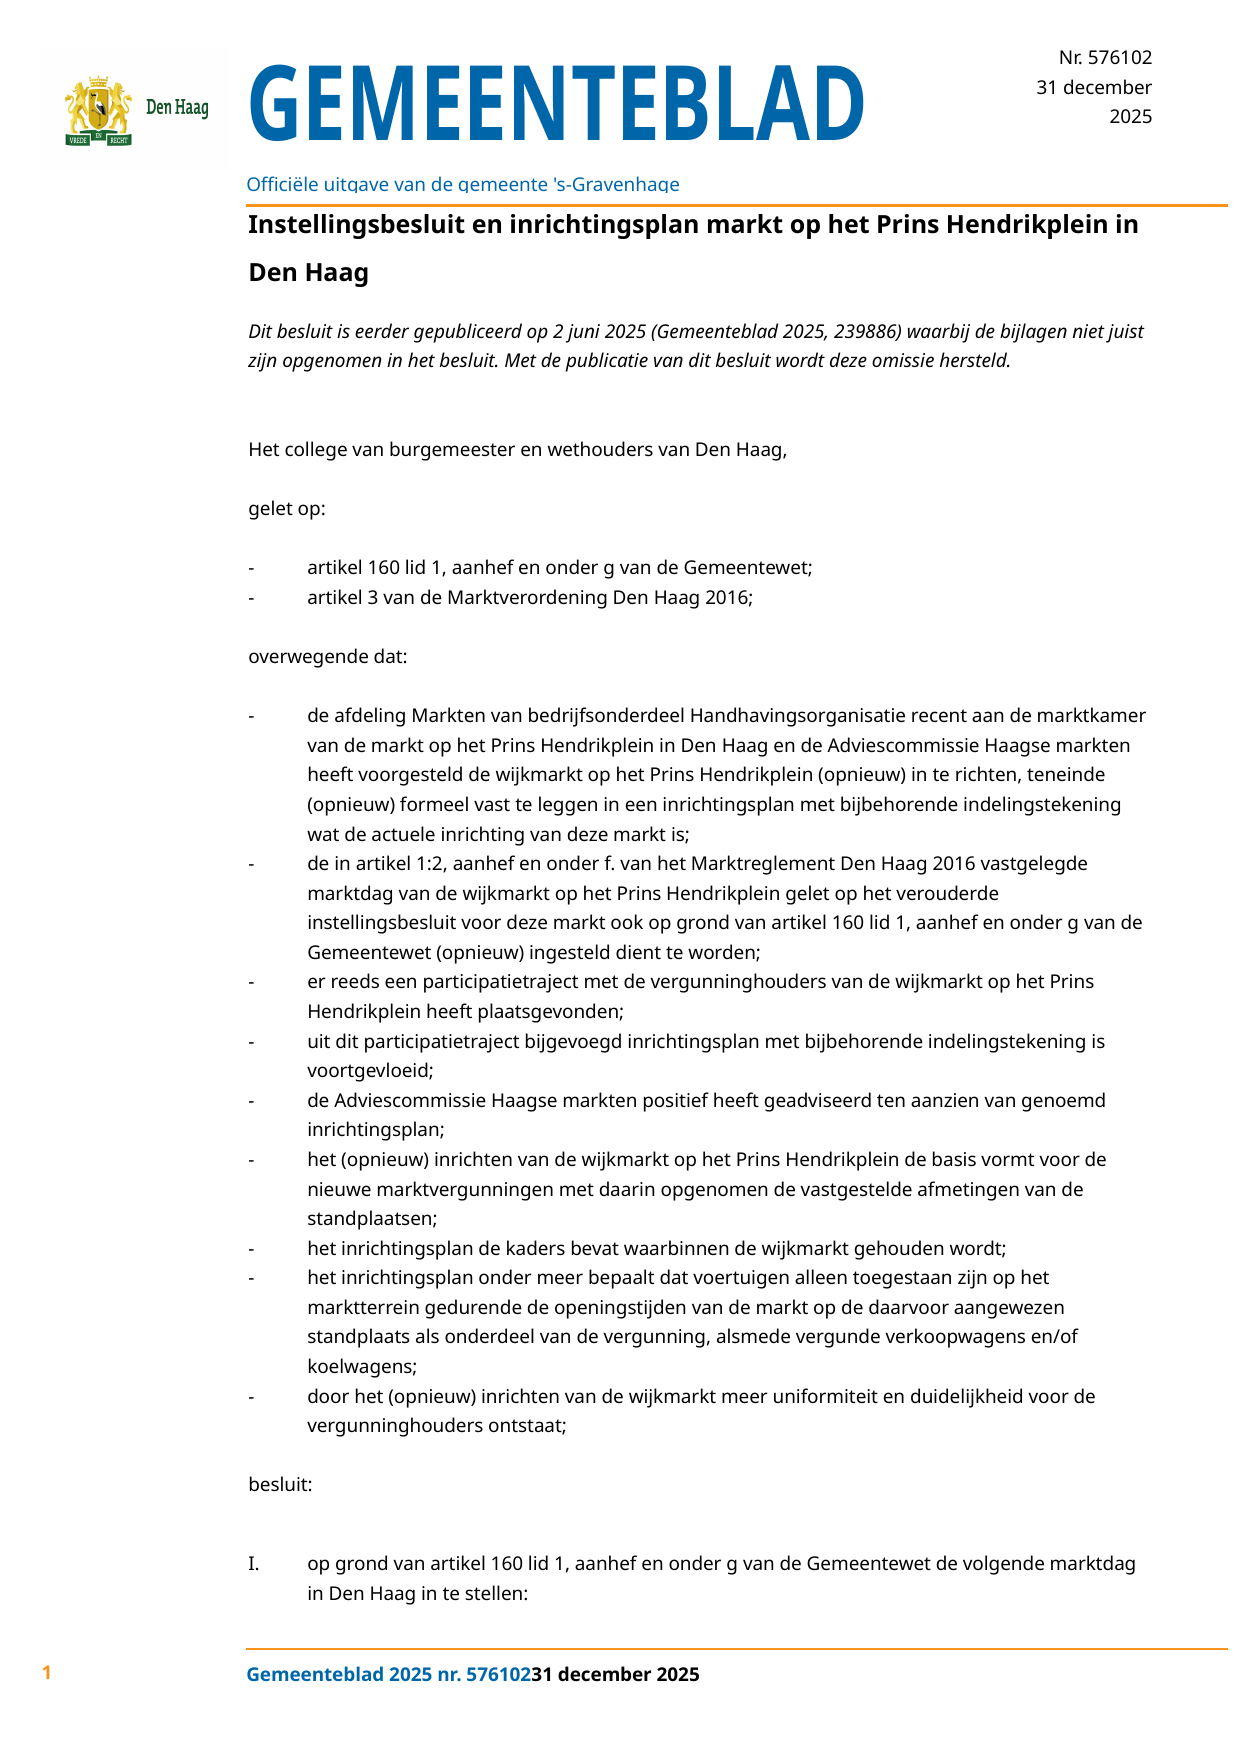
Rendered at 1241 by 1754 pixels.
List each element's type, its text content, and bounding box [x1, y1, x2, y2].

list er reeds een participatietraject met de vergunninghouders van de wijkmarkt op het Prins Hendrikplein heeft plaatsgevonden; [248, 969, 1152, 1024]
text besluit: [248, 1472, 1152, 1497]
text Het college van burgemeester en wethouders van Den Haag, [248, 436, 1152, 462]
text gelet op: [248, 495, 1152, 521]
list artikel 3 van de Marktverordening Den Haag 2016; [248, 584, 1152, 610]
list het inrichtingsplan onder meer bepaalt dat voertuigen alleen toegestaan zijn op het marktterrein gedurende de openingstijden van de markt op de daarvoor aangewezen standplaats als onderdeel van de vergunning, alsmede vergunde verkoopwagens en/of koelwagens; [248, 1264, 1152, 1379]
list uit dit participatietraject bijgevoegd inrichtingsplan met bijbehorende indelingstekening is voortgevloeid; [248, 1028, 1152, 1083]
list op grond van artikel 160 lid 1, aanhef en onder g van de Gemeentewet de volgende marktdag in Den Haag in te stellen: [248, 1551, 1152, 1606]
list het inrichtingsplan de kaders bevat waarbinnen de wijkmarkt gehouden wordt; [248, 1235, 1152, 1261]
text Dit besluit is eerder gepubliceerd op 2 juni 2025 (Gemeenteblad 2025, 239886) waarbij de bijlagen niet juist zijn opgenomen in het besluit. Met de publicatie van dit besluit wordt deze omissie hersteld. [248, 318, 1152, 373]
text overwegende dat: [248, 643, 1152, 669]
picture [41, 47, 231, 172]
list artikel 160 lid 1, aanhef en onder g van de Gemeentewet; [248, 554, 1152, 580]
list de in artikel 1:2, aanhef en onder f. van het Marktreglement Den Haag 2016 vastgelegde marktdag van de wijkmarkt op het Prins Hendrikplein gelet op het verouderde instellingsbesluit voor deze markt ook op grond van artikel 160 lid 1, aanhef en onder g van de Gemeentewet (opnieuw) ingesteld dient te worden; [248, 850, 1152, 965]
list de Adviescommissie Haagse markten positief heeft geadviseerd ten aanzien van genoemd inrichtingsplan; [248, 1087, 1152, 1142]
text Instellingsbesluit en inrichtingsplan markt op het Prins Hendrikplein in Den Haag [248, 207, 1152, 288]
list door het (opnieuw) inrichten van de wijkmarkt meer uniformiteit en duidelijkheid voor de vergunninghouders ontstaat; [248, 1383, 1152, 1438]
list de afdeling Markten van bedrijfsonderdeel Handhavingsorganisatie recent aan de marktkamer van de markt op het Prins Hendrikplein in Den Haag en de Adviescommissie Haagse markten heeft voorgesteld de wijkmarkt op het Prins Hendrikplein (opnieuw) in te richten, teneinde (opnieuw) formeel vast te leggen in een inrichtingsplan met bijbehorende indelingstekening wat de actuele inrichting van deze markt is; [248, 702, 1152, 847]
list het (opnieuw) inrichten van de wijkmarkt op het Prins Hendrikplein de basis vormt voor de nieuwe marktvergunningen met daarin opgenomen de vastgestelde afmetingen van de standplaatsen; [248, 1146, 1152, 1231]
